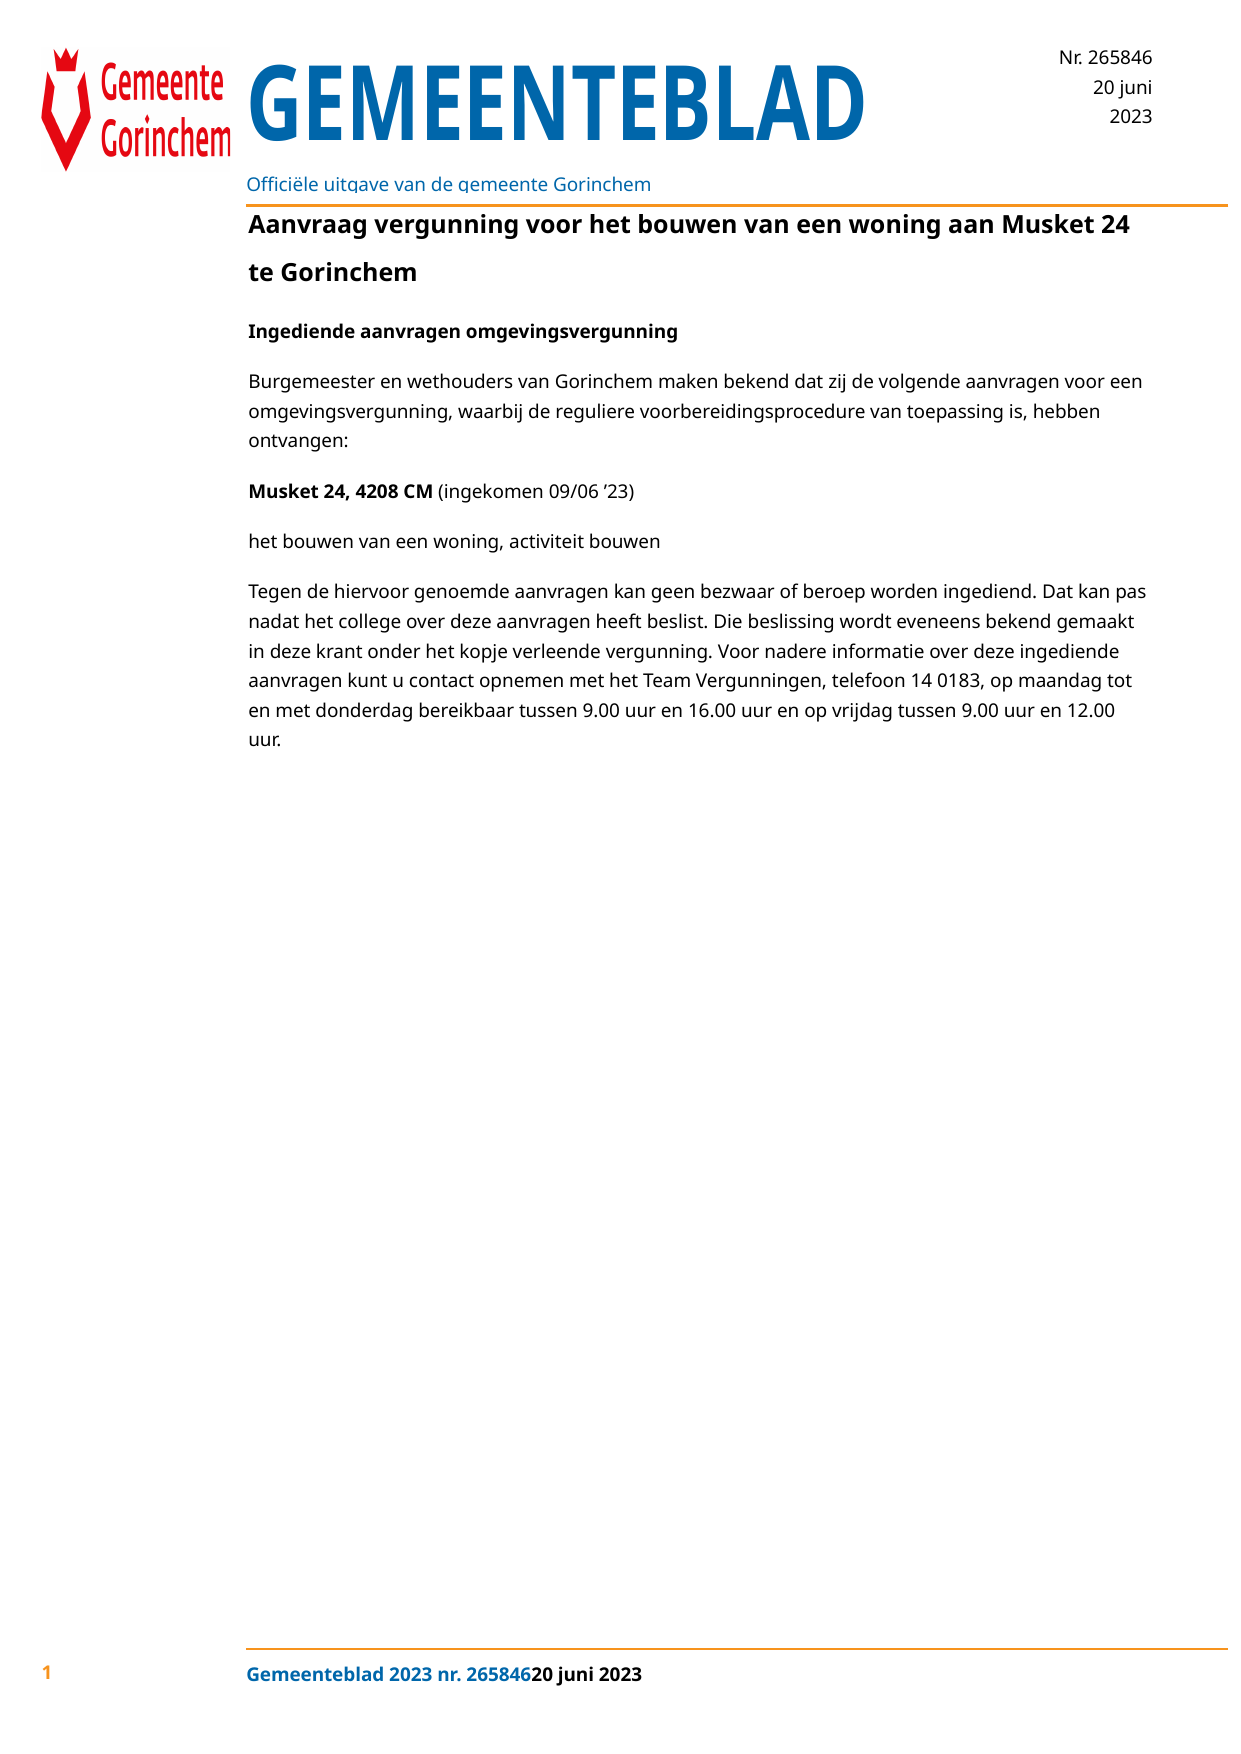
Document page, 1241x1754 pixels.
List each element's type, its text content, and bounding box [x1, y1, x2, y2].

text Musket 24, 4208 CM (ingekomen 09/06 ’23) [248, 478, 1152, 504]
picture [41, 47, 231, 172]
text Burgemeester en wethouders van Gorinchem maken bekend dat zij de volgende aanvragen voor een omgevingsvergunning, waarbij de reguliere voorbereidingsprocedure van toepassing is, hebben ontvangen: [248, 368, 1152, 453]
text Tegen de hiervoor genoemde aanvragen kan geen bezwaar of beroep worden ingediend. Dat kan pas nadat het college over deze aanvragen heeft beslist. Die beslissing wordt eveneens bekend gemaakt in deze krant onder het kopje verleende vergunning. Voor nadere informatie over deze ingediende aanvragen kunt u contact opnemen met het Team Vergunningen, telefoon 14 0183, op maandag tot en met donderdag bereikbaar tussen 9.00 uur en 16.00 uur en op vrijdag tussen 9.00 uur en 12.00 uur. [248, 579, 1152, 752]
text Aanvraag vergunning voor het bouwen van een woning aan Musket 24 te Gorinchem [248, 207, 1152, 288]
text Ingediende aanvragen omgevingsvergunning [248, 318, 1152, 344]
text het bouwen van een woning, activiteit bouwen [248, 528, 1152, 554]
